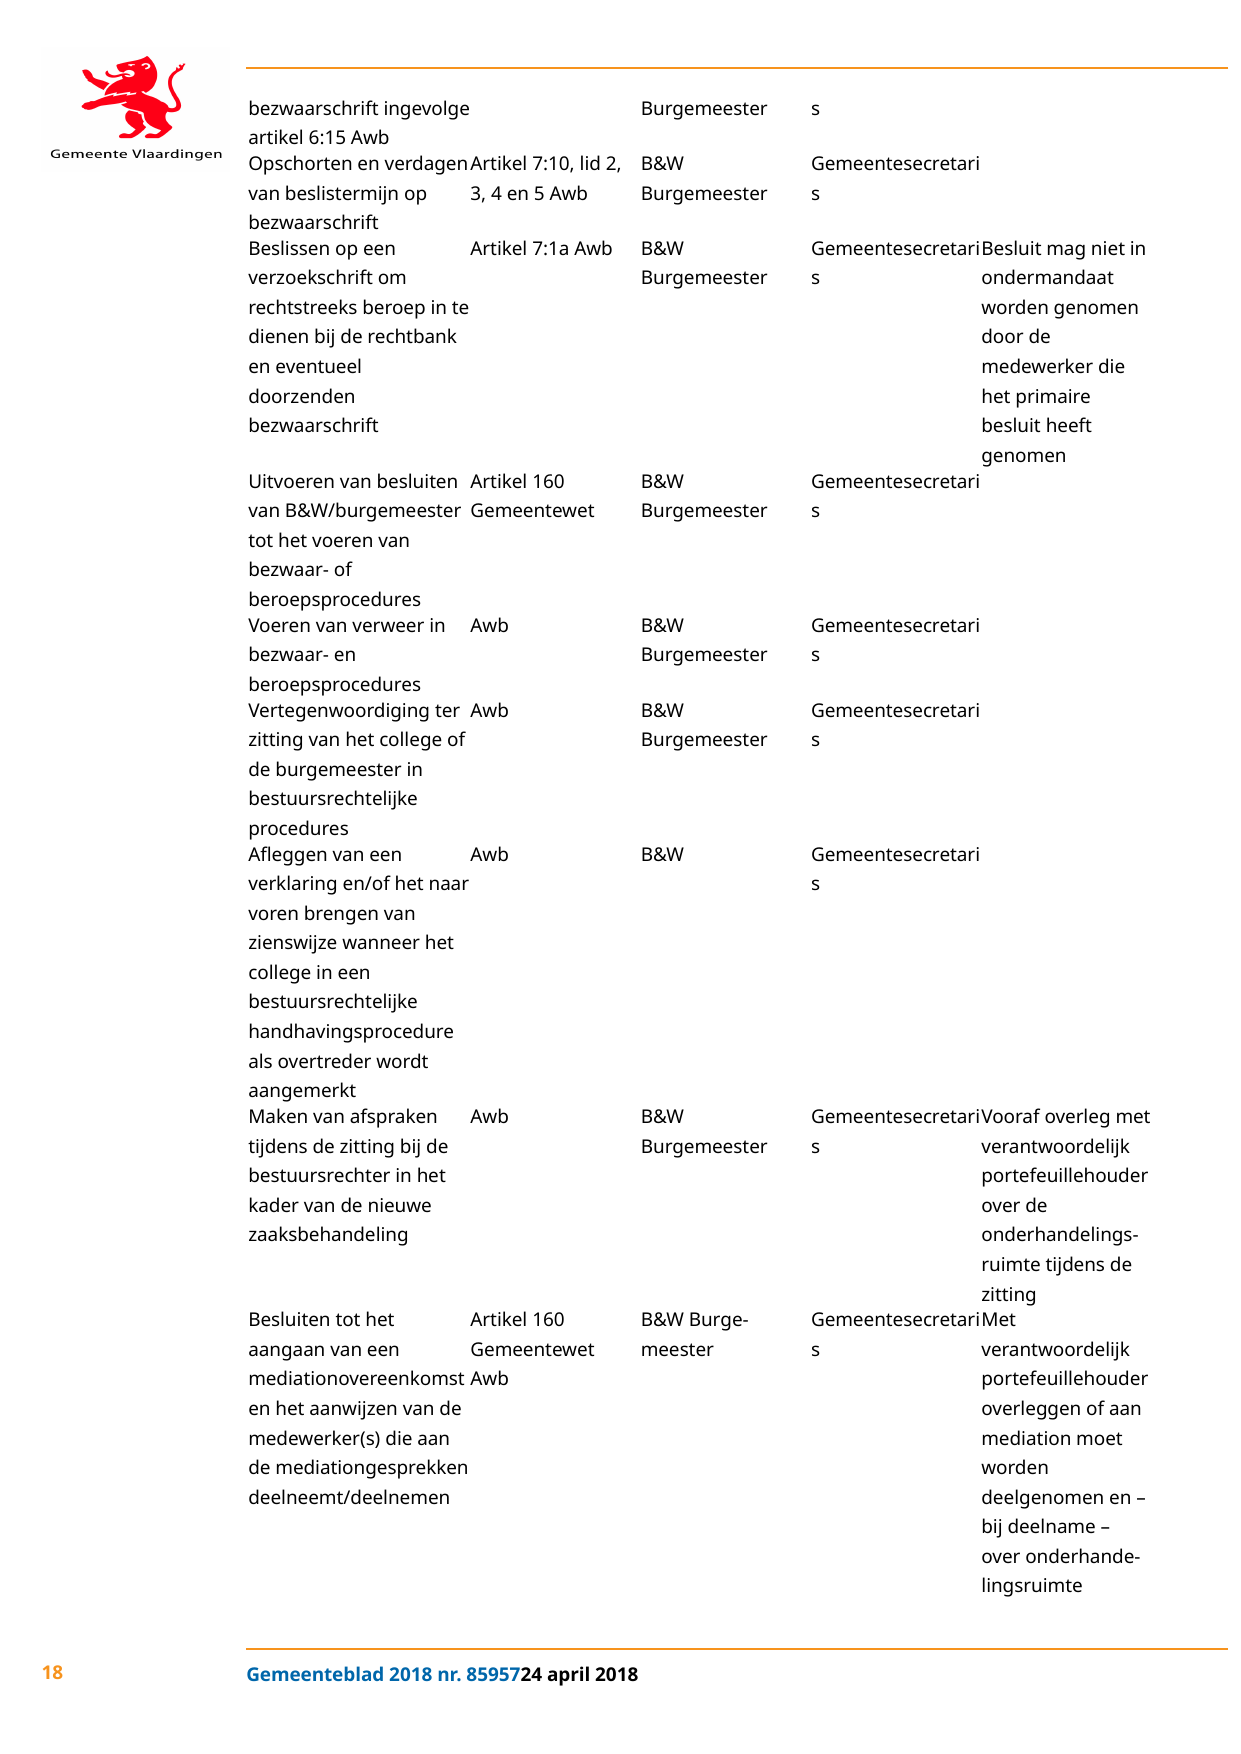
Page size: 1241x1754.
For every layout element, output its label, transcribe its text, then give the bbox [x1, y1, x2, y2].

table_cell B&W Burgemeester [641, 1103, 811, 1306]
table_cell Gemeentesecretaris [811, 697, 981, 841]
table_cell Uitvoeren van besluiten van B&W/burgemeester tot het voeren van bezwaar- of beroepsprocedures [248, 468, 470, 612]
table_cell [981, 95, 1152, 150]
table_cell Artikel 160 Gemeentewet Awb [470, 1306, 641, 1598]
table_cell s [811, 95, 981, 150]
table_cell [981, 150, 1152, 235]
picture [41, 47, 231, 172]
table_cell Met verantwoordelijk portefeuillehouder overleggen of aan mediation moet worden deelgenomen en – bij deelname – over onderhande-lingsruimte [981, 1306, 1152, 1598]
table_cell Vooraf overleg met verantwoordelijk portefeuillehouder over de onderhandelings-ruimte tijdens de zitting [981, 1103, 1152, 1306]
table_cell B&W Burgemeester [641, 150, 811, 235]
table_cell B&W Burgemeester [641, 468, 811, 612]
table_cell Afleggen van een verklaring en/of het naar voren brengen van zienswijze wanneer het college in een bestuursrechtelijke handhavingsprocedure als overtreder wordt aangemerkt [248, 841, 470, 1103]
table_cell Artikel 7:1a Awb [470, 235, 641, 468]
table_cell [981, 612, 1152, 697]
table_cell Vertegenwoordiging ter zitting van het college of de burgemeester in bestuursrechtelijke procedures [248, 697, 470, 841]
table_cell Beslissen op een verzoekschrift om rechtstreeks beroep in te dienen bij de rechtbank en eventueel doorzenden bezwaarschrift [248, 235, 470, 468]
table_cell Gemeentesecretaris [811, 1103, 981, 1306]
table_cell Artikel 160 Gemeentewet [470, 468, 641, 612]
table_cell Gemeentesecretaris [811, 150, 981, 235]
table_cell Opschorten en verdagen van beslistermijn op bezwaarschrift [248, 150, 470, 235]
table_cell Awb [470, 697, 641, 841]
table_cell Maken van afspraken tijdens de zitting bij de bestuursrechter in het kader van de nieuwe zaaksbehandeling [248, 1103, 470, 1306]
table_cell Awb [470, 612, 641, 697]
table_cell B&W Burge-meester [641, 1306, 811, 1598]
table_cell Gemeentesecretaris [811, 841, 981, 1103]
table_cell Artikel 7:10, lid 2, 3, 4 en 5 Awb [470, 150, 641, 235]
table_cell Voeren van verweer in bezwaar- en beroepsprocedures [248, 612, 470, 697]
table_cell Gemeentesecretaris [811, 468, 981, 612]
table_cell Awb [470, 841, 641, 1103]
table_cell Gemeentesecretaris [811, 1306, 981, 1598]
table_cell B&W Burgemeester [641, 235, 811, 468]
table_cell Awb [470, 1103, 641, 1306]
table_cell [981, 697, 1152, 841]
table_cell Gemeentesecretaris [811, 612, 981, 697]
table_cell B&W Burgemeester [641, 612, 811, 697]
table_cell B&W Burgemeester [641, 697, 811, 841]
table_cell B&W [641, 841, 811, 1103]
table_cell [981, 841, 1152, 1103]
table_cell bezwaarschrift ingevolge artikel 6:15 Awb [248, 95, 470, 150]
table_cell Gemeentesecretaris [811, 235, 981, 468]
table_cell [981, 468, 1152, 612]
table_cell Besluiten tot het aangaan van een mediationovereenkomst en het aanwijzen van de medewerker(s) die aan de mediationgesprekken deelneemt/deelnemen [248, 1306, 470, 1598]
table_cell Besluit mag niet in ondermandaat worden genomen door de medewerker die het primaire besluit heeft genomen [981, 235, 1152, 468]
table_cell [470, 95, 641, 150]
table_cell Burgemeester [641, 95, 811, 150]
